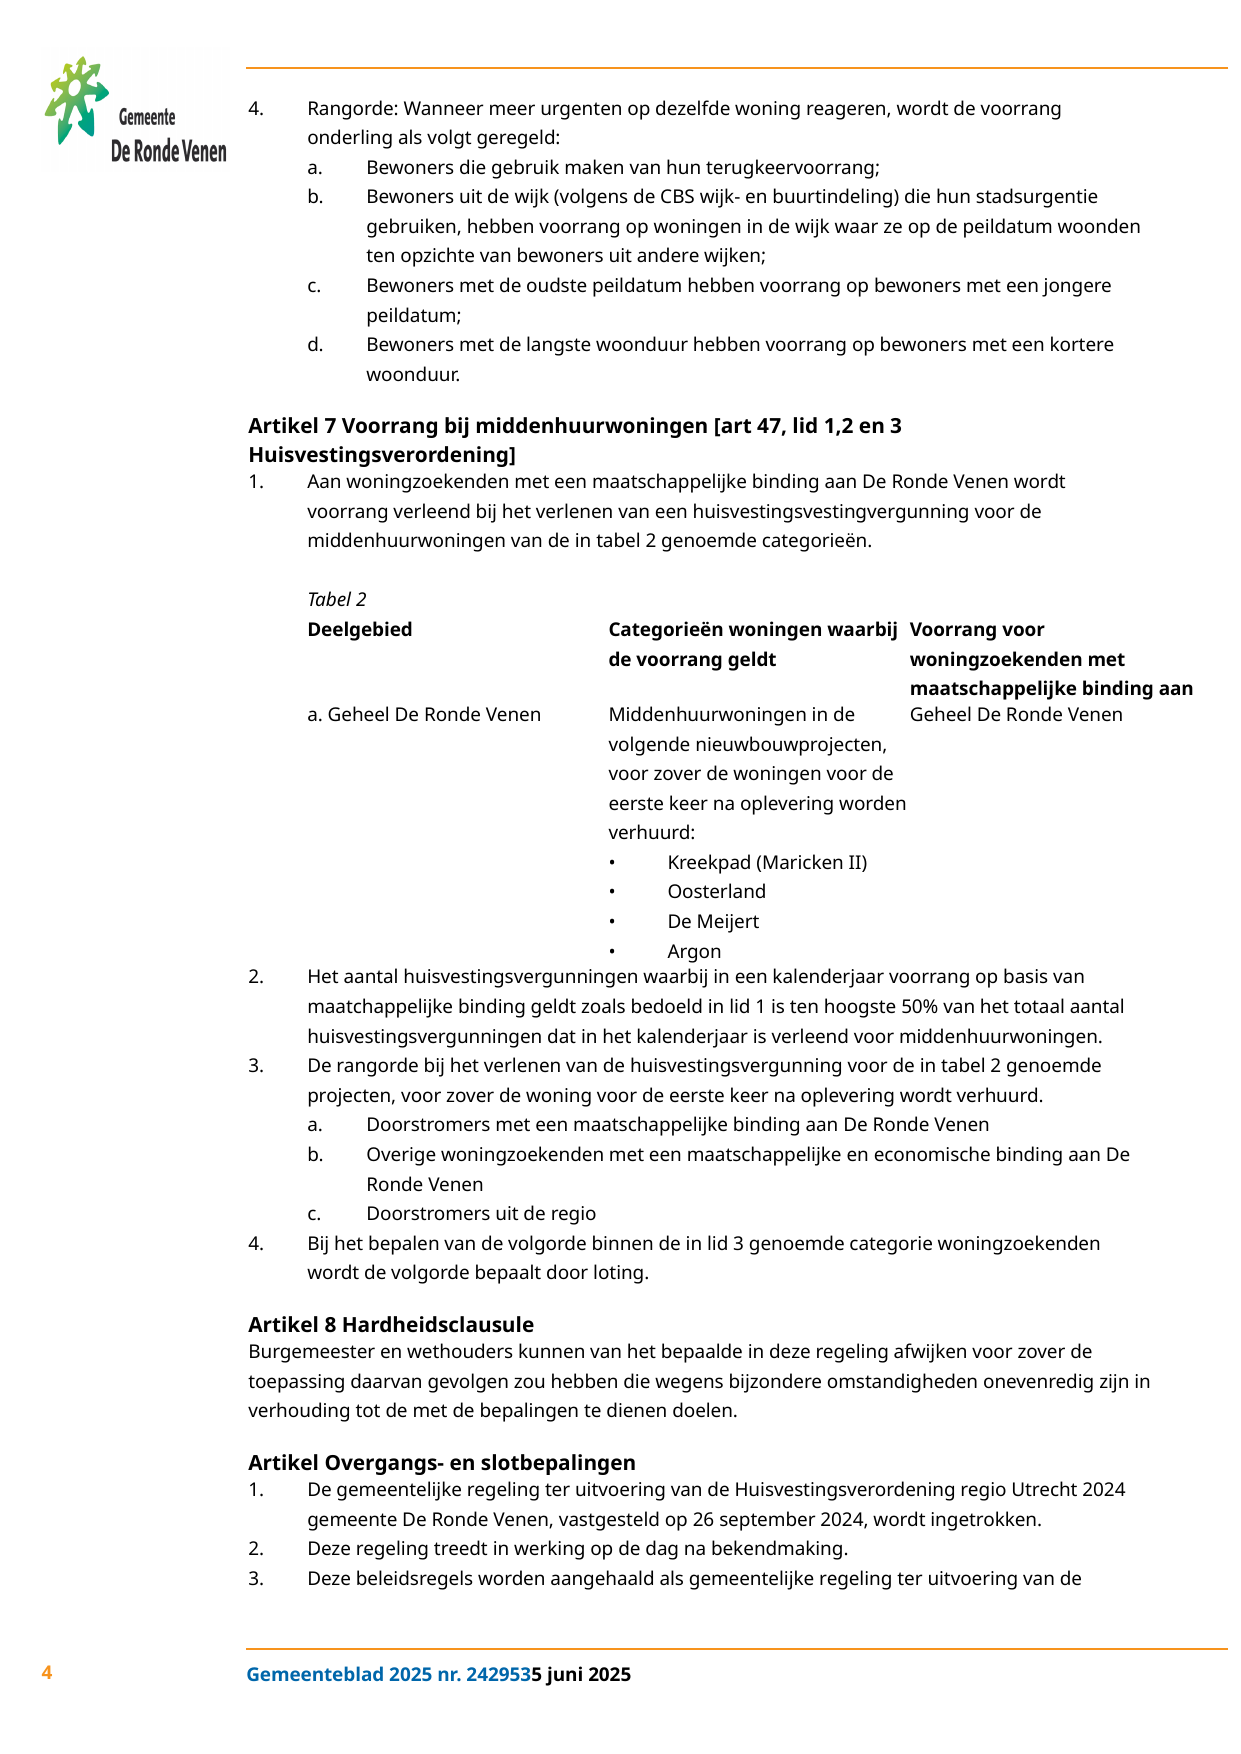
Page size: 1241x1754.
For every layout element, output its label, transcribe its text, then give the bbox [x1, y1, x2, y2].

table_cell a. Geheel De Ronde Venen [307, 701, 608, 964]
list Rangorde: Wanneer meer urgenten op dezelfde woning reageren, wordt de voorrang onderling als volgt geregeld: [248, 95, 1152, 150]
list Doorstromers uit de regio [307, 1200, 1152, 1226]
text Artikel 8 Hardheidsclausule [248, 1310, 1152, 1338]
table_header Categorieën woningen waarbij de voorrang geldt [608, 616, 909, 701]
list Overige woningzoekenden met een maatschappelijke en economische binding aan De Ronde Venen [307, 1141, 1152, 1197]
list Deze regeling treedt in werking op de dag na bekendmaking. [248, 1536, 1152, 1561]
list De gemeentelijke regeling ter uitvoering van de Huisvestingsverordening regio Utrecht 2024 gemeente De Ronde Venen, vastgesteld op 26 september 2024, wordt ingetrokken. [248, 1476, 1152, 1532]
list Bewoners uit de wijk (volgens de CBS wijk- en buurtindeling) die hun stadsurgentie gebruiken, hebben voorrang op woningen in de wijk waar ze op de peildatum woonden ten opzichte van bewoners uit andere wijken; [307, 183, 1152, 268]
list Bij het bepalen van de volgorde binnen de in lid 3 genoemde categorie woningzoekenden wordt de volgorde bepaalt door loting. [248, 1230, 1152, 1285]
list Aan woningzoekenden met een maatschappelijke binding aan De Ronde Venen wordt voorrang verleend bij het verlenen van een huisvestingsvestingvergunning voor de middenhuurwoningen van de in tabel 2 genoemde categorieën. [248, 468, 1152, 553]
picture [41, 47, 231, 172]
list Het aantal huisvestingsvergunningen waarbij in een kalenderjaar voorrang op basis van maatchappelijke binding geldt zoals bedoeld in lid 1 is ten hoogste 50% van het totaal aantal huisvestingsvergunningen dat in het kalenderjaar is verleend voor middenhuurwoningen. [248, 964, 1152, 1049]
table_cell Geheel De Ronde Venen [910, 701, 1211, 964]
list Bewoners met de oudste peildatum hebben voorrang op bewoners met een jongere peildatum; [307, 272, 1152, 328]
list Tabel 2 [248, 587, 1152, 612]
list Bewoners die gebruik maken van hun terugkeervoorrang; [307, 154, 1152, 180]
text Burgemeester en wethouders kunnen van het bepaalde in deze regeling afwijken voor zover de toepassing daarvan gevolgen zou hebben die wegens bijzondere omstandigheden onevenredig zijn in verhouding tot de met de bepalingen te dienen doelen. [248, 1338, 1152, 1423]
list Doorstromers met een maatschappelijke binding aan De Ronde Venen [307, 1112, 1152, 1137]
table_header Deelgebied [307, 616, 608, 701]
list Bewoners met de langste woonduur hebben voorrang op bewoners met een kortere woonduur. [307, 331, 1152, 387]
list De rangorde bij het verlenen van de huisvestingsvergunning voor de in tabel 2 genoemde projecten, voor zover de woning voor de eerste keer na oplevering wordt verhuurd. [248, 1052, 1152, 1108]
table_cell Middenhuurwoningen in de volgende nieuwbouwprojecten, voor zover de woningen voor de eerste keer na oplevering worden verhuurd: Kreekpad (Maricken II) Oosterland De Meijert Argon [608, 701, 909, 964]
text Artikel Overgangs- en slotbepalingen [248, 1448, 1152, 1476]
table_header Voorrang voor woningzoekenden met maatschappelijke binding aan [910, 616, 1211, 701]
list Deze beleidsregels worden aangehaald als gemeentelijke regeling ter uitvoering van de [248, 1565, 1152, 1591]
text Artikel 7 Voorrang bij middenhuurwoningen [art 47, lid 1,2 en 3 Huisvestingsverordening] [248, 411, 1152, 468]
